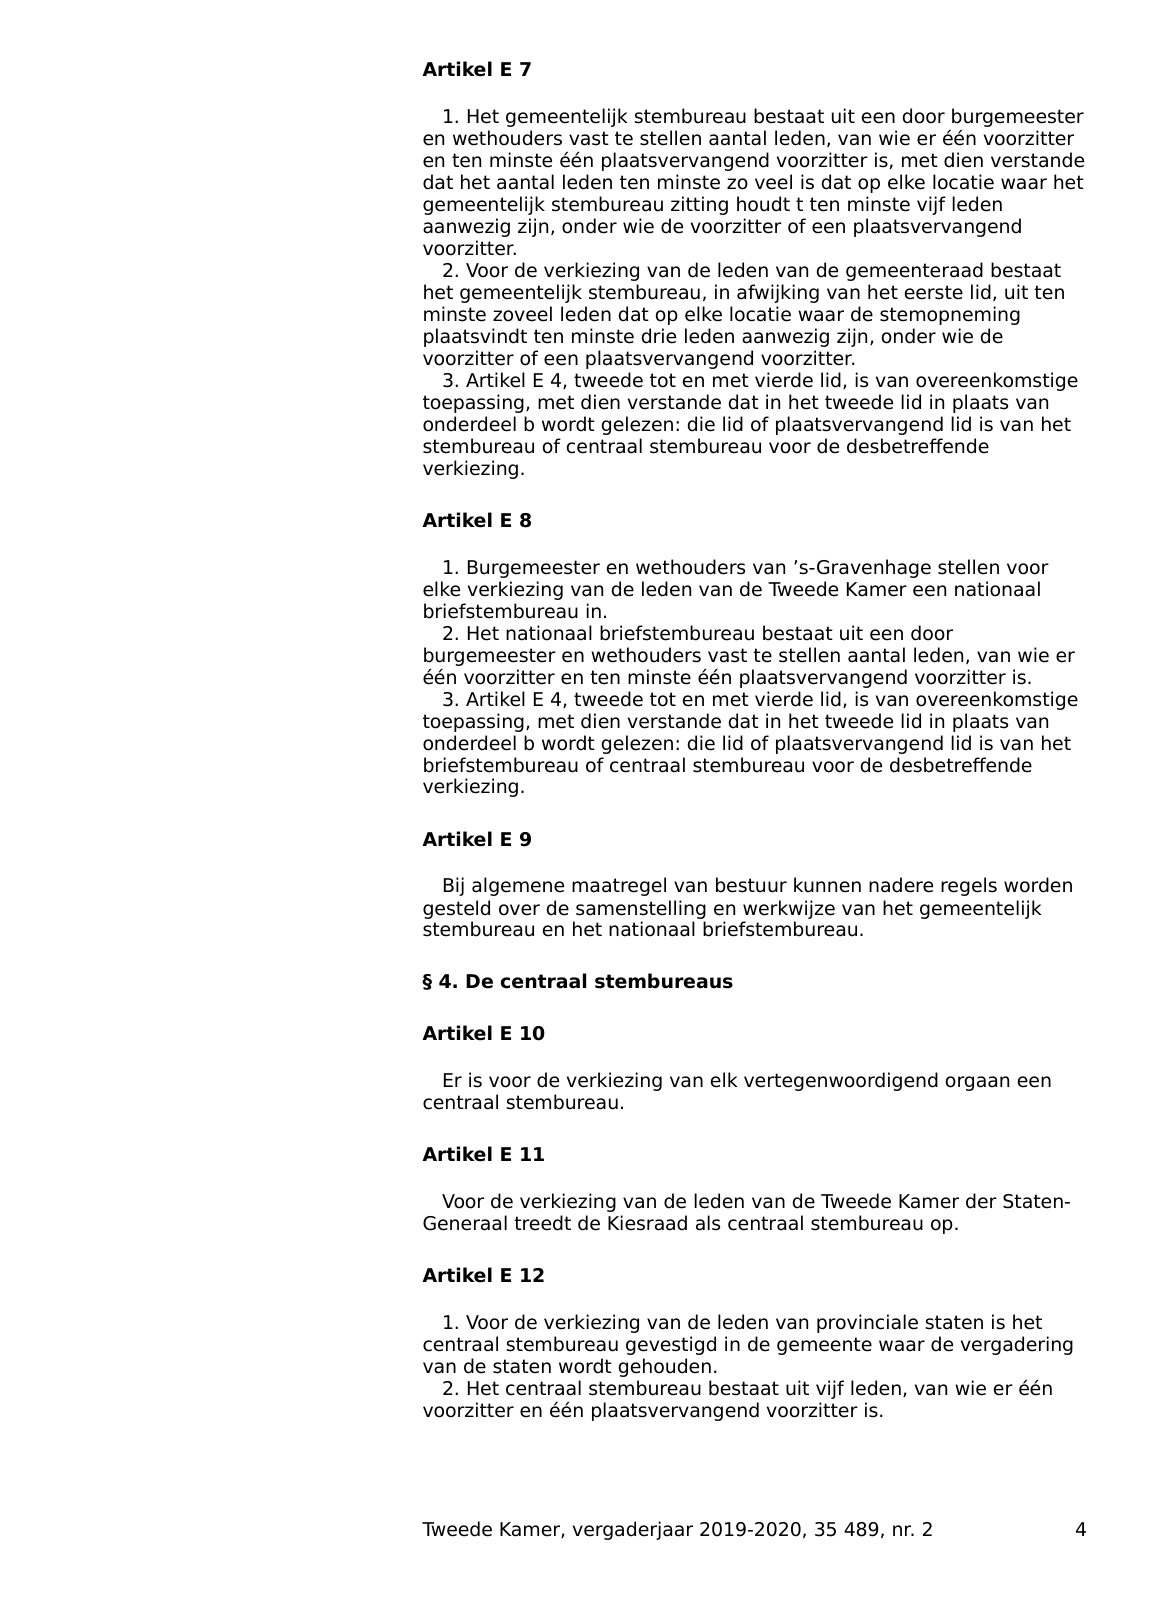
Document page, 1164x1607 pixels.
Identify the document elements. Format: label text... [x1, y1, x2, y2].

subtitle Artikel E 7 [422, 59, 1087, 81]
text 2. Het nationaal briefstembureau bestaat uit een door burgemeester en wethouders vast te stellen aantal leden, van wie er één voorzitter en ten minste één plaatsvervangend voorzitter is. [422, 623, 1087, 688]
subtitle § 4. De centraal stembureaus [422, 971, 1087, 993]
text 1. Voor de verkiezing van de leden van provinciale staten is het centraal stembureau gevestigd in de gemeente waar de vergadering van de staten wordt gehouden. [422, 1312, 1087, 1378]
text 3. Artikel E 4, tweede tot en met vierde lid, is van overeenkomstige toepassing, met dien verstande dat in het tweede lid in plaats van onderdeel b wordt gelezen: die lid of plaatsvervangend lid is van het briefstembureau of centraal stembureau voor de desbetreffende verkiezing. [422, 688, 1087, 798]
subtitle Artikel E 9 [422, 828, 1087, 850]
text 2. Voor de verkiezing van de leden van de gemeenteraad bestaat het gemeentelijk stembureau, in afwijking van het eerste lid, uit ten minste zoveel leden dat op elke locatie waar de stemopneming plaatsvindt ten minste drie leden aanwezig zijn, onder wie de voorzitter of een plaatsvervangend voorzitter. [422, 260, 1087, 370]
text Er is voor de verkiezing van elk vertegenwoordigend orgaan een centraal stembureau. [422, 1070, 1087, 1114]
text 1. Het gemeentelijk stembureau bestaat uit een door burgemeester en wethouders vast te stellen aantal leden, van wie er één voorzitter en ten minste één plaatsvervangend voorzitter is, met dien verstande dat het aantal leden ten minste zo veel is dat op elke locatie waar het gemeentelijk stembureau zitting houdt t ten minste vijf leden aanwezig zijn, onder wie de voorzitter of een plaatsvervangend voorzitter. [422, 106, 1087, 260]
subtitle Artikel E 11 [422, 1144, 1087, 1166]
text Bij algemene maatregel van bestuur kunnen nadere regels worden gesteld over de samenstelling en werkwijze van het gemeentelijk stembureau en het nationaal briefstembureau. [422, 875, 1087, 941]
text 3. Artikel E 4, tweede tot en met vierde lid, is van overeenkomstige toepassing, met dien verstande dat in het tweede lid in plaats van onderdeel b wordt gelezen: die lid of plaatsvervangend lid is van het stembureau of centraal stembureau voor de desbetreffende verkiezing. [422, 370, 1087, 480]
text 2. Het centraal stembureau bestaat uit vijf leden, van wie er één voorzitter en één plaatsvervangend voorzitter is. [422, 1378, 1087, 1422]
subtitle Artikel E 8 [422, 510, 1087, 532]
subtitle Artikel E 10 [422, 1023, 1087, 1045]
subtitle Artikel E 12 [422, 1265, 1087, 1287]
text 1. Burgemeester en wethouders van ’s-Gravenhage stellen voor elke verkiezing van de leden van de Tweede Kamer een nationaal briefstembureau in. [422, 557, 1087, 623]
text Voor de verkiezing van de leden van de Tweede Kamer der Staten-Generaal treedt de Kiesraad als centraal stembureau op. [422, 1191, 1087, 1235]
